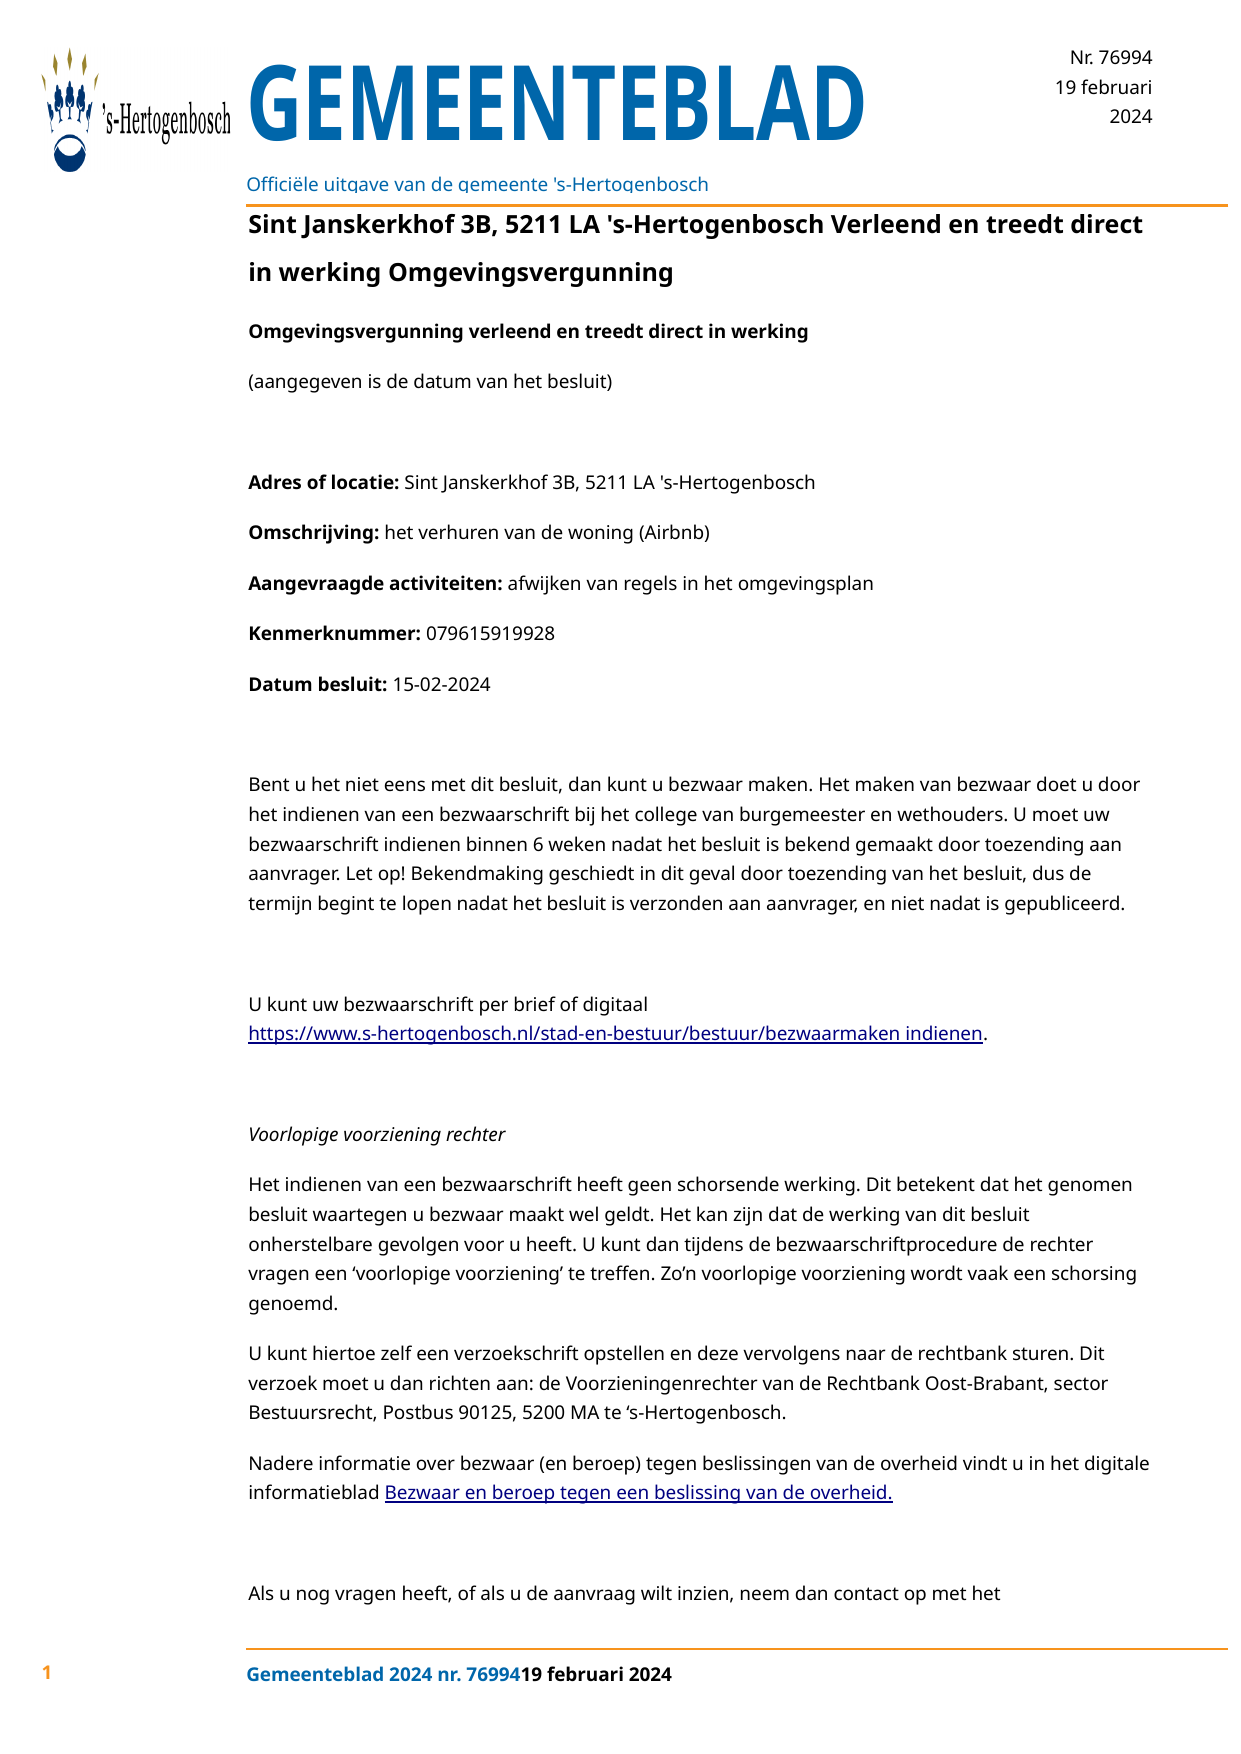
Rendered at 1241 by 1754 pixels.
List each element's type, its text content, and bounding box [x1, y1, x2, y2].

text Omschrijving: het verhuren van de woning (Airbnb) [248, 519, 1152, 545]
text Bent u het niet eens met dit besluit, dan kunt u bezwaar maken. Het maken van bezwaar doet u door het indienen van een bezwaarschrift bij het college van burgemeester en wethouders. U moet uw bezwaarschrift indienen binnen 6 weken nadat het besluit is bekend gemaakt door toezending aan aanvrager. Let op! Bekendmaking geschiedt in dit geval door toezending van het besluit, dus de termijn begint te lopen nadat het besluit is verzonden aan aanvrager, en niet nadat is gepubliceerd. [248, 772, 1152, 916]
text Sint Janskerkhof 3B, 5211 LA 's-Hertogenbosch Verleend en treedt direct in werking Omgevingsvergunning [248, 207, 1152, 288]
text Omgevingsvergunning verleend en treedt direct in werking [248, 318, 1152, 344]
text U kunt hiertoe zelf een verzoekschrift opstellen en deze vervolgens naar de rechtbank sturen. Dit verzoek moet u dan richten aan: de Voorzieningenrechter van de Rechtbank Oost-Brabant, sector Bestuursrecht, Postbus 90125, 5200 MA te ‘s-Hertogenbosch. [248, 1340, 1152, 1425]
text Als u nog vragen heeft, of als u de aanvraag wilt inzien, neem dan contact op met het [248, 1580, 1152, 1606]
text Kenmerknummer: 079615919928 [248, 620, 1152, 646]
text Adres of locatie: Sint Janskerkhof 3B, 5211 LA 's-Hertogenbosch [248, 469, 1152, 495]
text Datum besluit: 15-02-2024 [248, 671, 1152, 697]
text Aangevraagde activiteiten: afwijken van regels in het omgevingsplan [248, 570, 1152, 596]
text (aangegeven is de datum van het besluit) [248, 368, 1152, 394]
picture [41, 47, 231, 172]
text Voorlopige voorziening rechter [248, 1121, 1152, 1147]
text U kunt uw bezwaarschrift per brief of digitaal https://www.s-hertogenbosch.nl/stad-en-bestuur/bestuur/bezwaarmaken indienen. [248, 991, 1152, 1046]
text Het indienen van een bezwaarschrift heeft geen schorsende werking. Dit betekent dat het genomen besluit waartegen u bezwaar maakt wel geldt. Het kan zijn dat de werking van dit besluit onherstelbare gevolgen voor u heeft. U kunt dan tijdens de bezwaarschriftprocedure de rechter vragen een ‘voorlopige voorziening’ te treffen. Zo’n voorlopige voorziening wordt vaak een schorsing genoemd. [248, 1172, 1152, 1316]
text Nadere informatie over bezwaar (en beroep) tegen beslissingen van de overheid vindt u in het digitale informatieblad Bezwaar en beroep tegen een beslissing van de overheid. [248, 1450, 1152, 1505]
